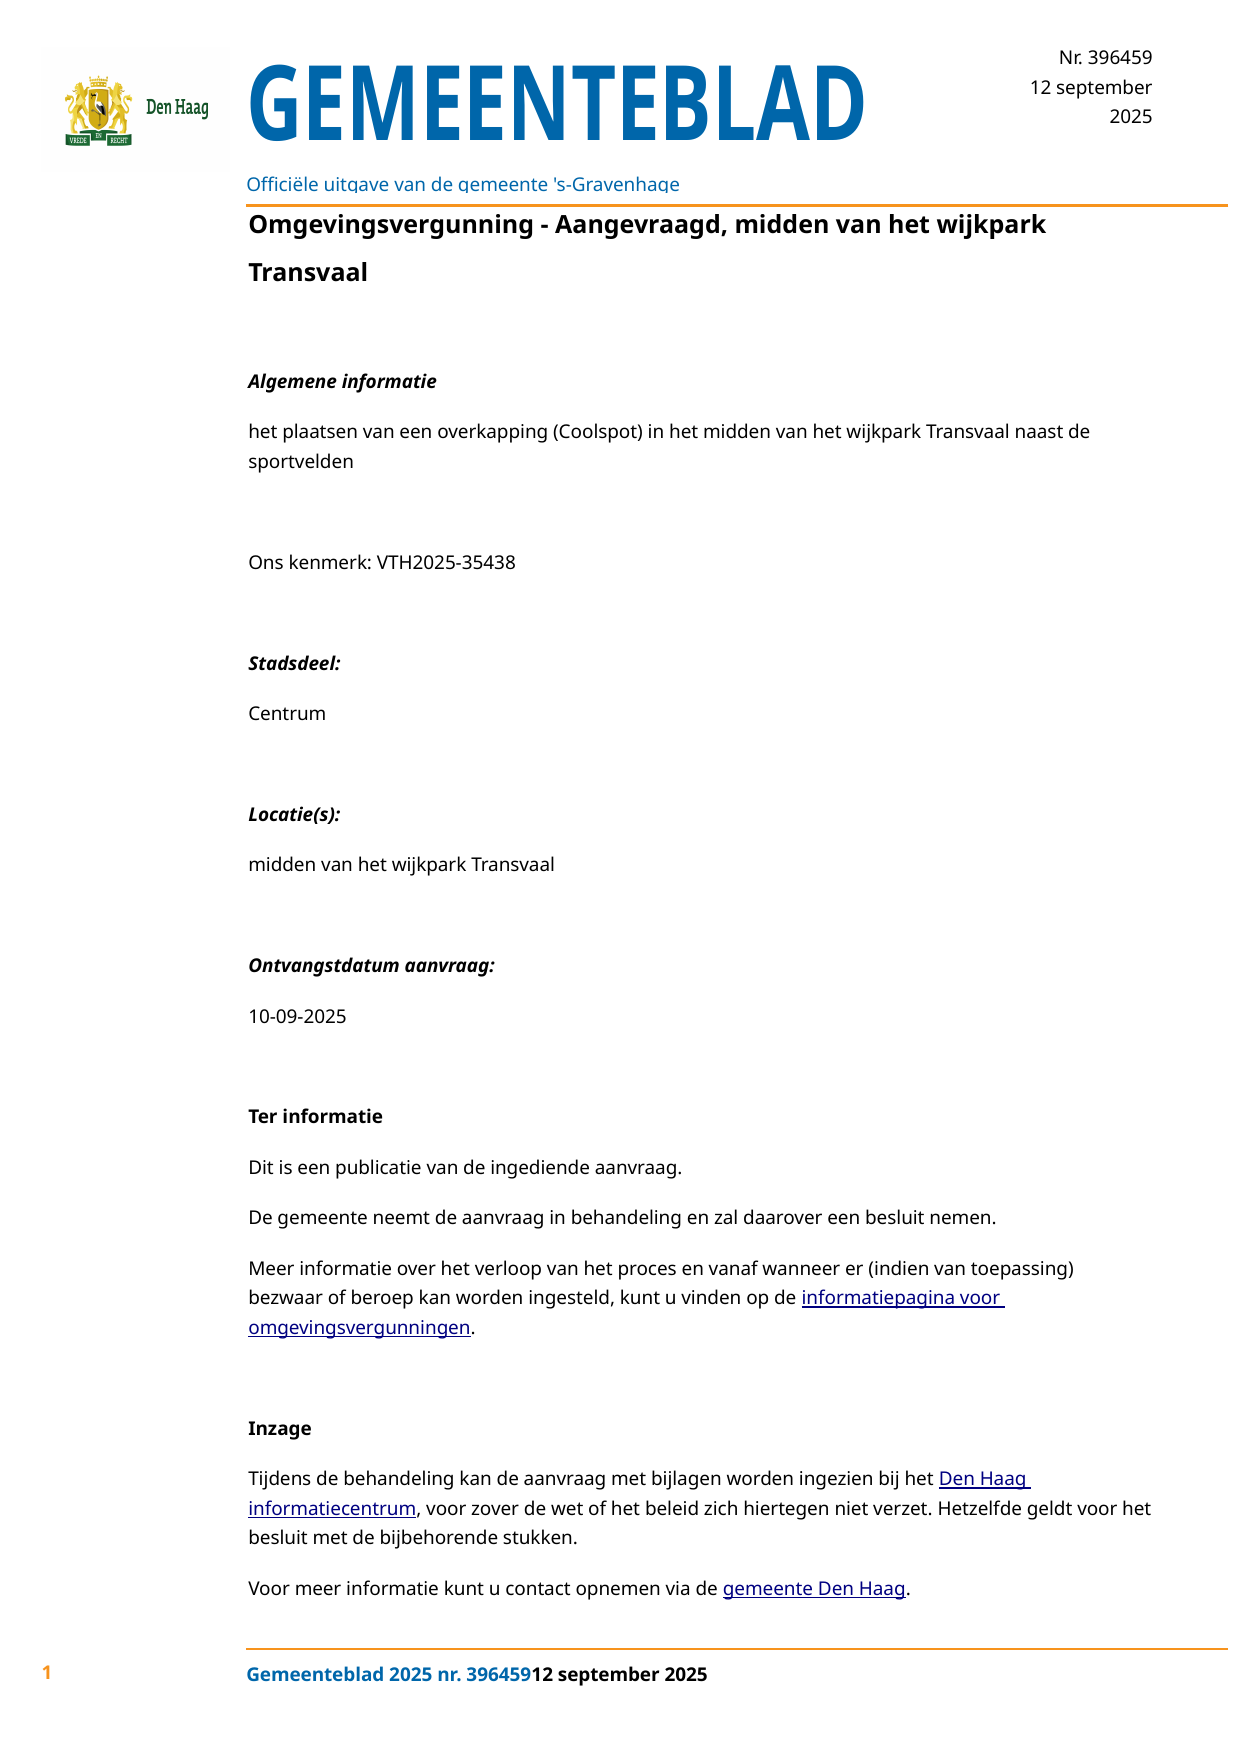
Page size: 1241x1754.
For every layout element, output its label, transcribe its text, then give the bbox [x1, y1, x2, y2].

text het plaatsen van een overkapping (Coolspot) in het midden van het wijkpark Transvaal naast de sportvelden [248, 419, 1152, 474]
text De gemeente neemt de aanvraag in behandeling en zal daarover een besluit nemen. [248, 1204, 1152, 1230]
text Meer informatie over het verloop van het proces en vanaf wanneer er (indien van toepassing) bezwaar of beroep kan worden ingesteld, kunt u vinden op de informatiepagina voor omgevingsvergunningen. [248, 1255, 1152, 1340]
text Tijdens de behandeling kan de aanvraag met bijlagen worden ingezien bij het Den Haag informatiecentrum, voor zover de wet of het beleid zich hiertegen niet verzet. Hetzelfde geldt voor het besluit met de bijbehorende stukken. [248, 1465, 1152, 1550]
text Ter informatie [248, 1104, 1152, 1129]
text Voor meer informatie kunt u contact opnemen via de gemeente Den Haag. [248, 1575, 1152, 1601]
text Ons kenmerk: VTH2025-35438 [248, 549, 1152, 575]
text Locatie(s): [248, 801, 1152, 827]
text Algemene informatie [248, 368, 1152, 394]
text Omgevingsvergunning - Aangevraagd, midden van het wijkpark Transvaal [248, 207, 1152, 288]
text Stadsdeel: [248, 650, 1152, 676]
text Inzage [248, 1415, 1152, 1441]
picture [41, 47, 231, 172]
text Centrum [248, 700, 1152, 726]
text midden van het wijkpark Transvaal [248, 852, 1152, 877]
text Dit is een publicatie van de ingediende aanvraag. [248, 1154, 1152, 1180]
text Ontvangstdatum aanvraag: [248, 952, 1152, 978]
text 10-09-2025 [248, 1003, 1152, 1029]
